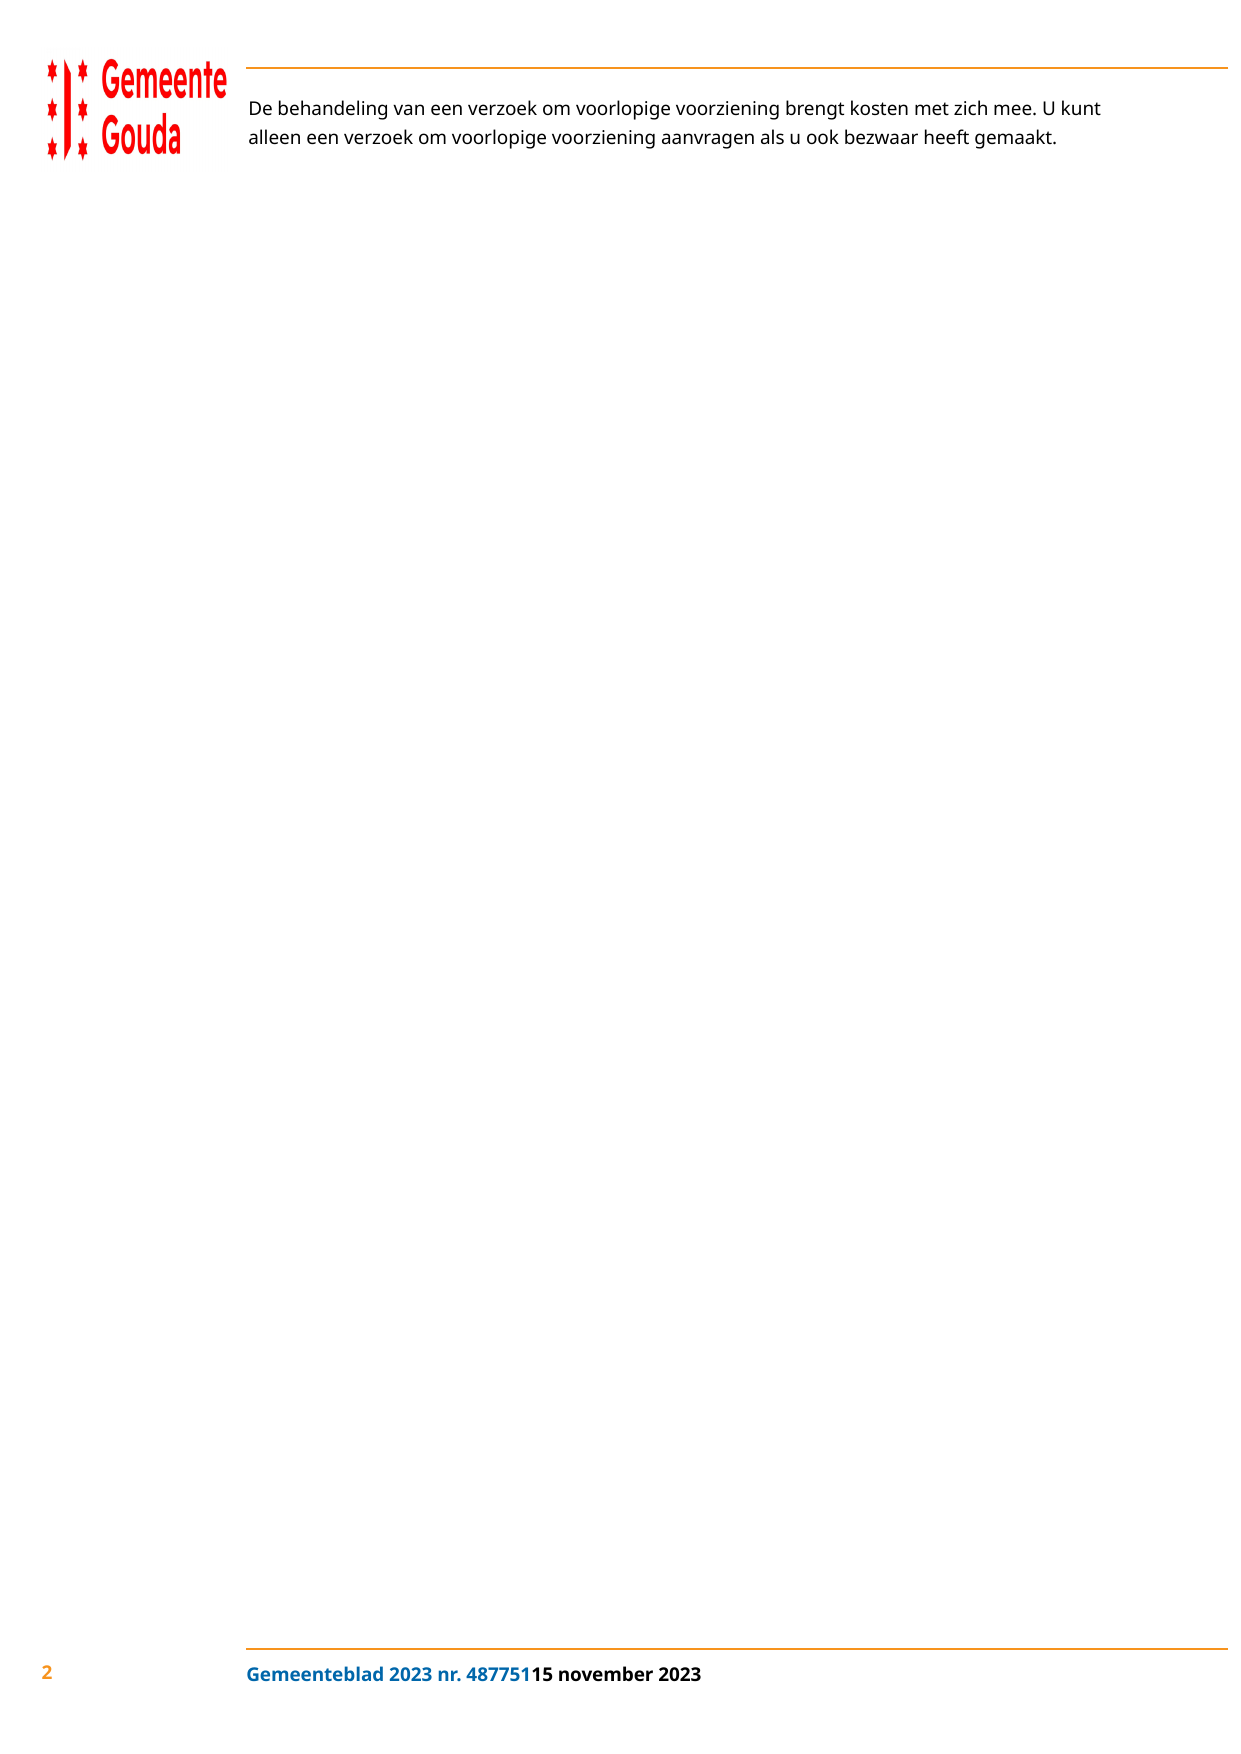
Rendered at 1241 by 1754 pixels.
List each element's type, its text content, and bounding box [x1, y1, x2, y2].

text De behandeling van een verzoek om voorlopige voorziening brengt kosten met zich mee. U kunt alleen een verzoek om voorlopige voorziening aanvragen als u ook bezwaar heeft gemaakt. [248, 95, 1152, 150]
picture [41, 47, 231, 172]
